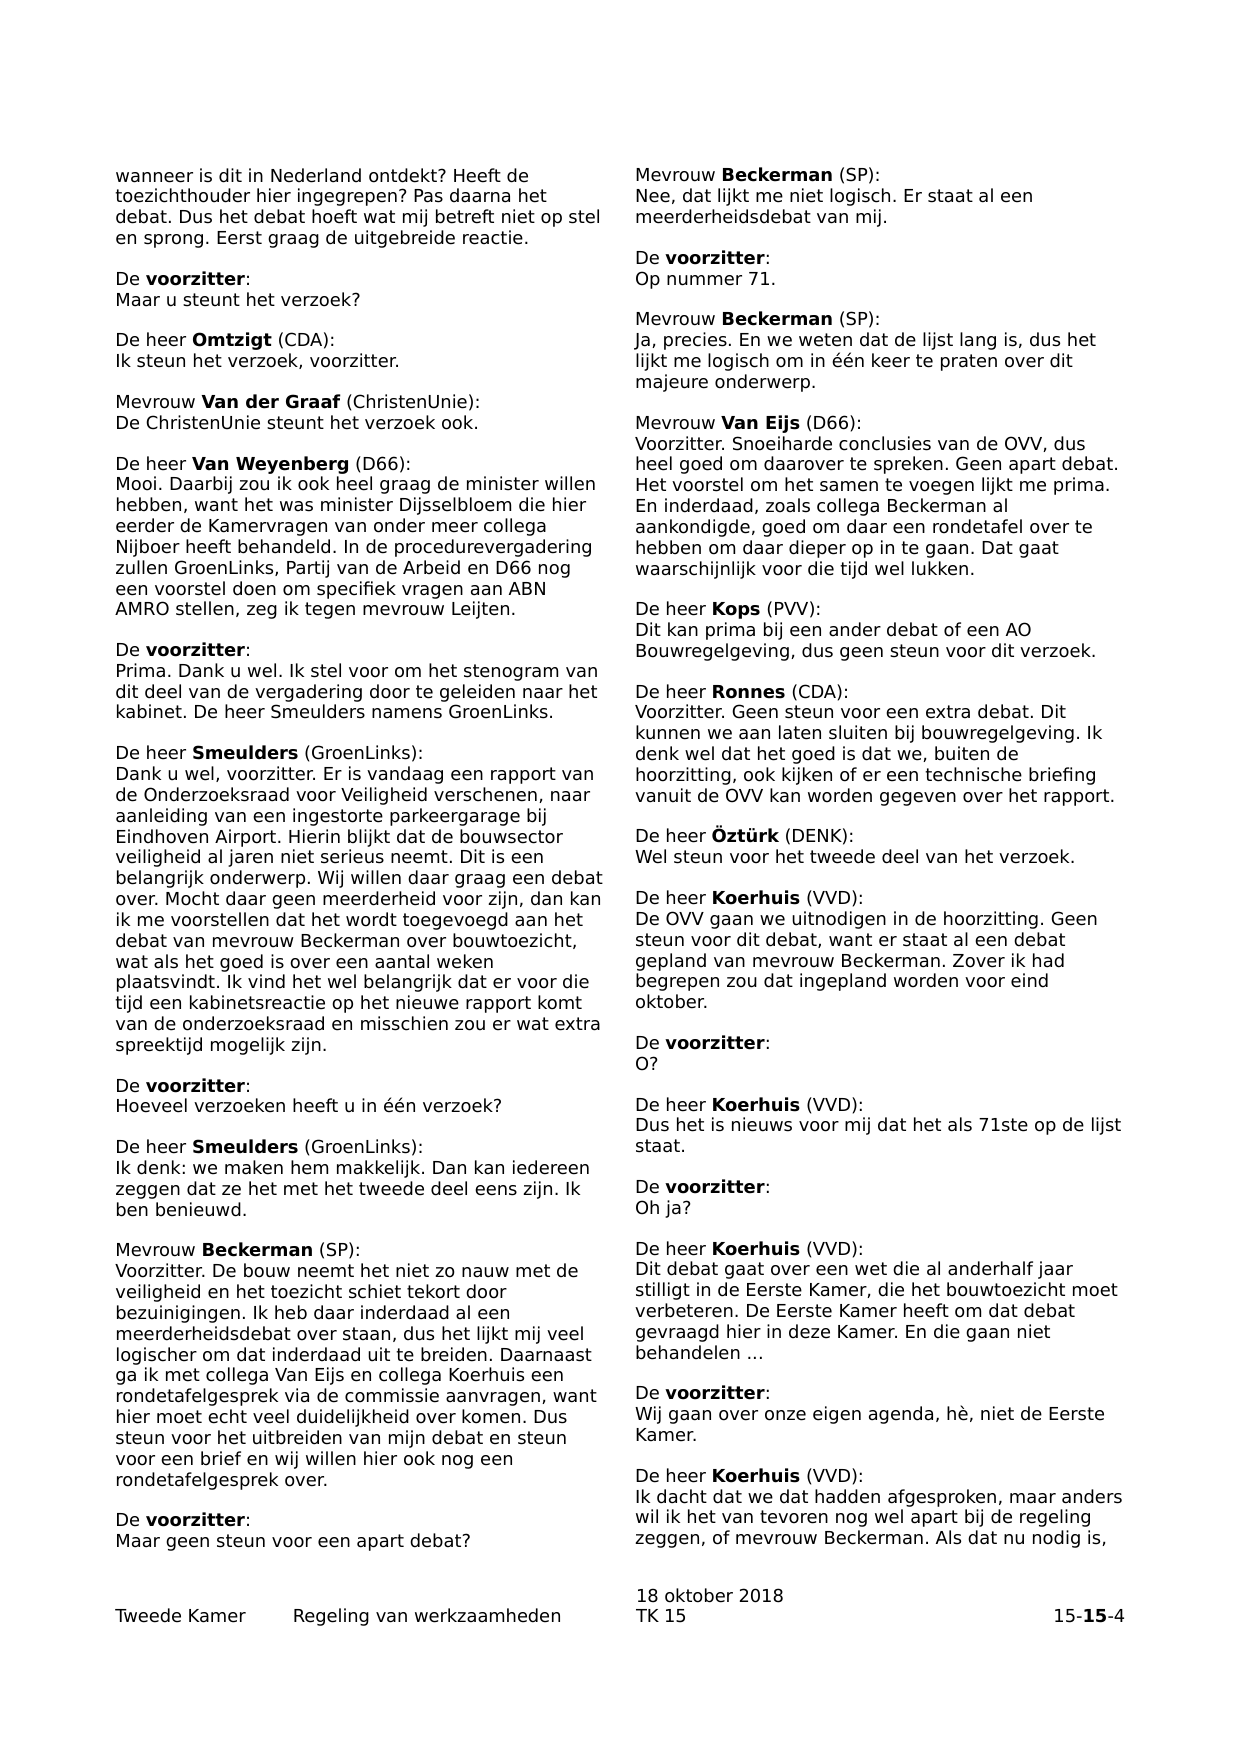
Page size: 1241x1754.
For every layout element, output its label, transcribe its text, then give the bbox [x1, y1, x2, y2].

text De heer Koerhuis (VVD): [635, 1466, 1125, 1486]
text Ik denk: we maken hem makkelijk. Dan kan iedereen zeggen dat ze het met het tweede deel eens zijn. Ik ben benieuwd. [115, 1158, 605, 1220]
text De OVV gaan we uitnodigen in de hoorzitting. Geen steun voor dit debat, want er staat al een debat gepland van mevrouw Beckerman. Zover ik had begrepen zou dat ingepland worden voor eind oktober. [635, 909, 1125, 1013]
text Nee, dat lijkt me niet logisch. Er staat al een meerderheidsdebat van mij. [635, 186, 1125, 228]
text Maar geen steun voor een apart debat? [115, 1531, 605, 1552]
text Dit debat gaat over een wet die al anderhalf jaar stilligt in de Eerste Kamer, die het bouwtoezicht moet verbeteren. De Eerste Kamer heeft om dat debat gevraagd hier in deze Kamer. En die gaan niet behandelen ... [635, 1259, 1125, 1363]
text De heer Kops (PVV): [635, 599, 1125, 620]
text De heer Smeulders (GroenLinks): [115, 1137, 605, 1158]
text Mevrouw Van der Graaf (ChristenUnie): [115, 392, 605, 412]
text De heer Smeulders (GroenLinks): [115, 743, 605, 764]
text Maar u steunt het verzoek? [115, 289, 605, 310]
text De voorzitter: [115, 1076, 605, 1096]
text Op nummer 71. [635, 268, 1125, 289]
text De heer Van Weyenberg (D66): [115, 453, 605, 474]
text Dit kan prima bij een ander debat of een AO Bouwregelgeving, dus geen steun voor dit verzoek. [635, 620, 1125, 661]
text Ik steun het verzoek, voorzitter. [115, 351, 605, 372]
text De heer Omtzigt (CDA): [115, 330, 605, 351]
text De heer Öztürk (DENK): [635, 826, 1125, 847]
text Wel steun voor het tweede deel van het verzoek. [635, 847, 1125, 868]
text wanneer is dit in Nederland ontdekt? Heeft de toezichthouder hier ingegrepen? Pas daarna het debat. Dus het debat hoeft wat mij betreft niet op stel en sprong. Eerst graag de uitgebreide reactie. [115, 165, 605, 249]
text De ChristenUnie steunt het verzoek ook. [115, 412, 605, 433]
text Mooi. Daarbij zou ik ook heel graag de minister willen hebben, want het was minister Dijsselbloem die hier eerder de Kamervragen van onder meer collega Nijboer heeft behandeld. In de procedurevergadering zullen GroenLinks, Partij van de Arbeid en D66 nog een voorstel doen om specifiek vragen aan ABN AMRO stellen, zeg ik tegen mevrouw Leijten. [115, 474, 605, 620]
text De heer Koerhuis (VVD): [635, 1238, 1125, 1259]
text De voorzitter: [635, 1033, 1125, 1053]
text Voorzitter. Snoeiharde conclusies van de OVV, dus heel goed om daarover te spreken. Geen apart debat. Het voorstel om het samen te voegen lijkt me prima. En inderdaad, zoals collega Beckerman al aankondigde, goed om daar een rondetafel over te hebben om daar dieper op in te gaan. Dat gaat waarschijnlijk voor die tijd wel lukken. [635, 433, 1125, 579]
text Ja, precies. En we weten dat de lijst lang is, dus het lijkt me logisch om in één keer te praten over dit majeure onderwerp. [635, 330, 1125, 392]
text Mevrouw Beckerman (SP): [635, 165, 1125, 186]
text Voorzitter. De bouw neemt het niet zo nauw met de veiligheid en het toezicht schiet tekort door bezuinigingen. Ik heb daar inderdaad al een meerderheidsdebat over staan, dus het lijkt mij veel logischer om dat inderdaad uit te breiden. Daarnaast ga ik met collega Van Eijs en collega Koerhuis een rondetafelgesprek via de commissie aanvragen, want hier moet echt veel duidelijkheid over komen. Dus steun voor het uitbreiden van mijn debat en steun voor een brief en wij willen hier ook nog een rondetafelgesprek over. [115, 1261, 605, 1490]
text Voorzitter. Geen steun voor een extra debat. Dit kunnen we aan laten sluiten bij bouwregelgeving. Ik denk wel dat het goed is dat we, buiten de hoorzitting, ook kijken of er een technische briefing vanuit de OVV kan worden gegeven over het rapport. [635, 702, 1125, 806]
text De voorzitter: [115, 1510, 605, 1531]
text Dus het is nieuws voor mij dat het als 71ste op de lijst staat. [635, 1115, 1125, 1157]
text De voorzitter: [115, 269, 605, 289]
text O? [635, 1053, 1125, 1074]
text Mevrouw Van Eijs (D66): [635, 412, 1125, 433]
text Ik dacht dat we dat hadden afgesproken, maar anders wil ik het van tevoren nog wel apart bij de regeling zeggen, of mevrouw Beckerman. Als dat nu nodig is, [635, 1486, 1125, 1549]
text De voorzitter: [635, 1383, 1125, 1404]
text Dank u wel, voorzitter. Er is vandaag een rapport van de Onderzoeksraad voor Veiligheid verschenen, naar aanleiding van een ingestorte parkeergarage bij Eindhoven Airport. Hierin blijkt dat de bouwsector veiligheid al jaren niet serieus neemt. Dit is een belangrijk onderwerp. Wij willen daar graag een debat over. Mocht daar geen meerderheid voor zijn, dan kan ik me voorstellen dat het wordt toegevoegd aan het debat van mevrouw Beckerman over bouwtoezicht, wat als het goed is over een aantal weken plaatsvindt. Ik vind het wel belangrijk dat er voor die tijd een kabinetsreactie op het nieuwe rapport komt van de onderzoeksraad en misschien zou er wat extra spreektijd mogelijk zijn. [115, 764, 605, 1056]
text De heer Koerhuis (VVD): [635, 888, 1125, 909]
text De voorzitter: [635, 1177, 1125, 1197]
text De heer Ronnes (CDA): [635, 681, 1125, 702]
text Mevrouw Beckerman (SP): [635, 309, 1125, 330]
text De voorzitter: [635, 248, 1125, 268]
text Prima. Dank u wel. Ik stel voor om het stenogram van dit deel van de vergadering door te geleiden naar het kabinet. De heer Smeulders namens GroenLinks. [115, 661, 605, 723]
text Mevrouw Beckerman (SP): [115, 1240, 605, 1261]
text Wij gaan over onze eigen agenda, hè, niet de Eerste Kamer. [635, 1404, 1125, 1446]
text De voorzitter: [115, 640, 605, 661]
text De heer Koerhuis (VVD): [635, 1094, 1125, 1115]
text Hoeveel verzoeken heeft u in één verzoek? [115, 1096, 605, 1117]
text Oh ja? [635, 1197, 1125, 1218]
